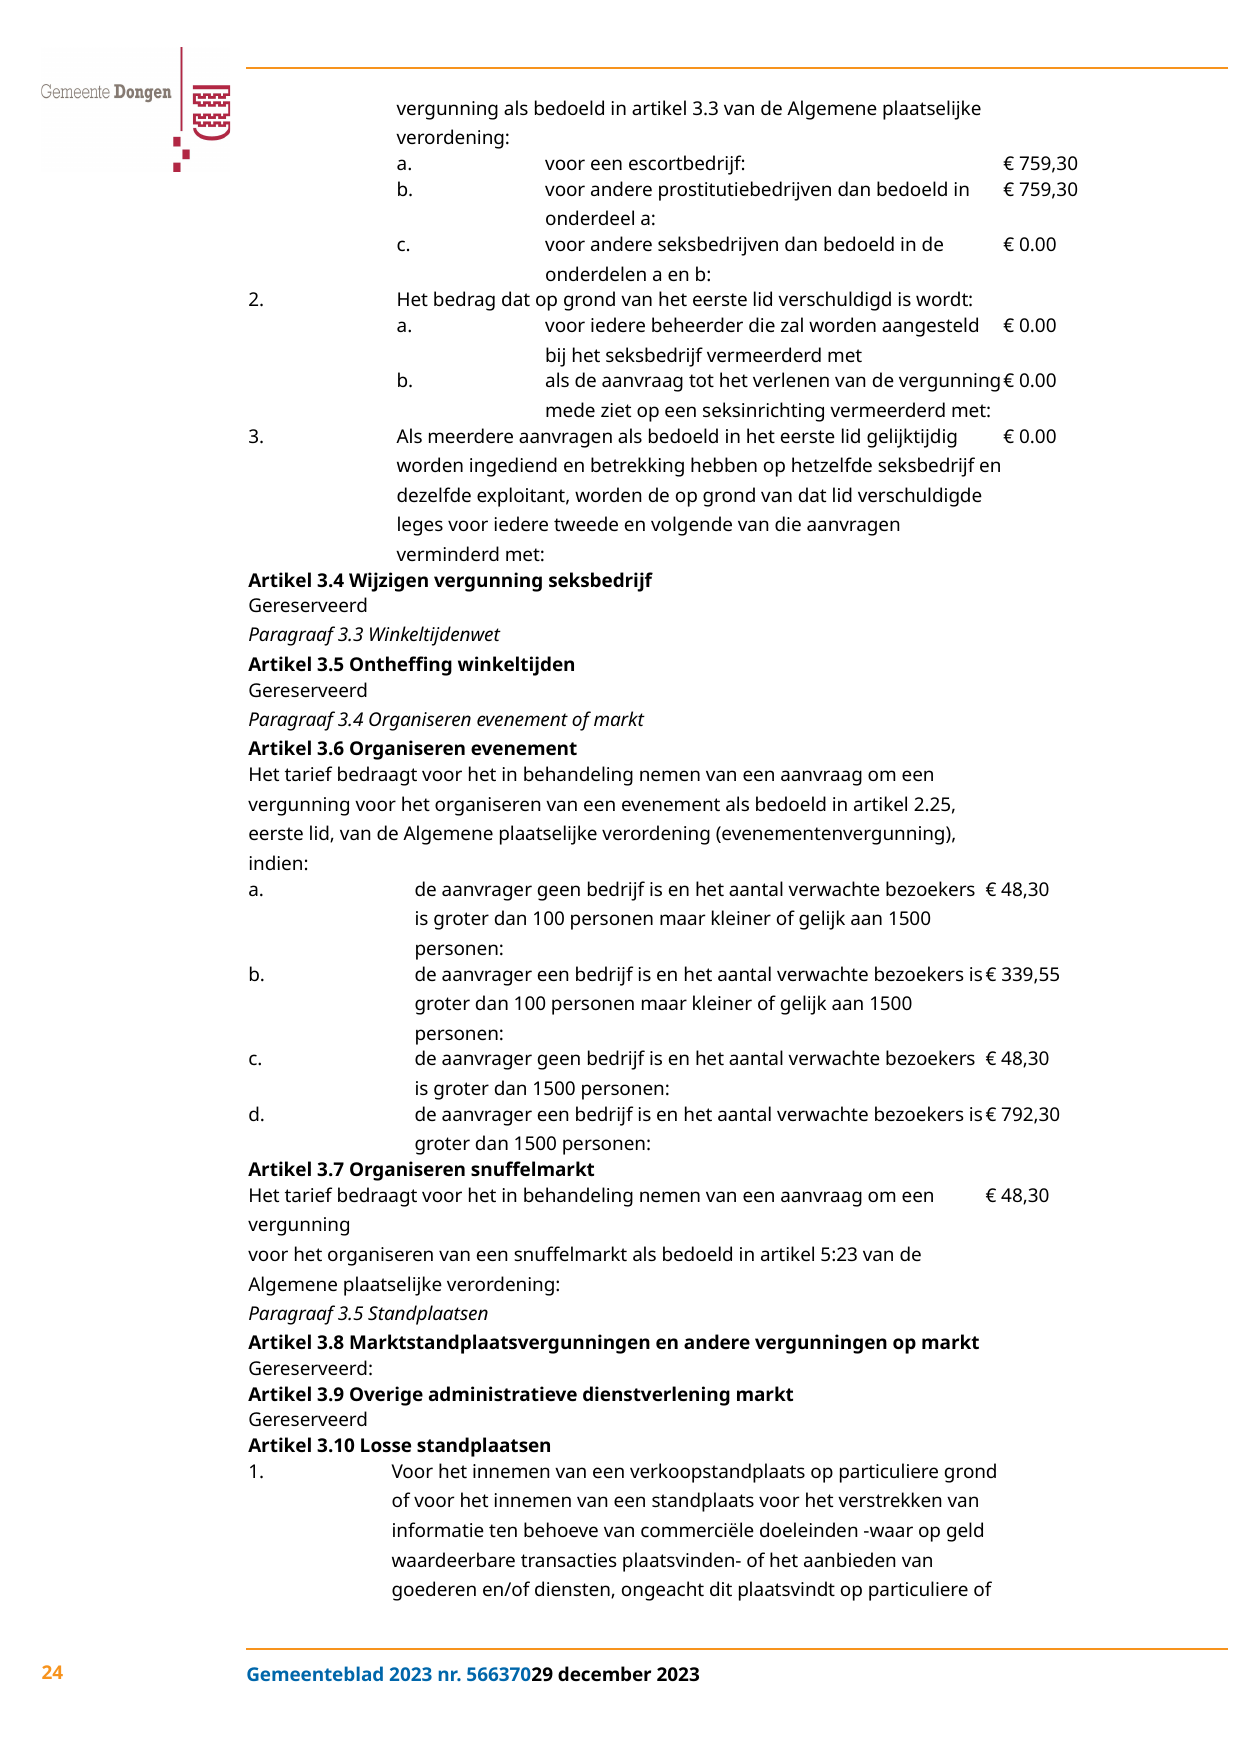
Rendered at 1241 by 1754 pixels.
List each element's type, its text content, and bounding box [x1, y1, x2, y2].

table_cell c. [248, 1046, 414, 1101]
table_cell Het tarief bedraagt voor het in behandeling nemen van een aanvraag om een vergunning voor het organiseren van een evenement als bedoeld in artikel 2.25, eerste lid, van de Algemene plaatselijke verordening (evenementenvergunning), indien: [248, 761, 985, 876]
table_cell voor andere seksbedrijven dan bedoeld in de onderdelen a en b: [545, 231, 1003, 286]
table_cell [954, 677, 1152, 703]
table_cell b. [248, 961, 414, 1046]
table_cell [248, 368, 396, 423]
table_cell € 759,30 [1003, 150, 1152, 176]
table_header [954, 651, 1152, 677]
text Paragraaf 3.4 Organiseren evenement of markt [248, 706, 1152, 732]
table_cell € 0.00 [1003, 312, 1152, 367]
table_cell € 759,30 [1003, 176, 1152, 231]
table_cell [248, 95, 396, 150]
table_cell [248, 176, 396, 231]
table_cell Voor het innemen van een verkoopstandplaats op particuliere grond of voor het innemen van een standplaats voor het verstrekken van informatie ten behoeve van commerciële doeleinden -waar op geld waardeerbare transacties plaatsvinden- of het aanbieden van goederen en/of diensten, ongeacht dit plaatsvindt op particuliere of [391, 1458, 1008, 1602]
table_header [1008, 1329, 1152, 1355]
table_cell [985, 761, 1152, 876]
table_cell Gereserveerd [248, 677, 954, 703]
table_cell Gereserveerd [248, 1407, 1008, 1432]
table_cell [1003, 286, 1152, 312]
table_cell d. [248, 1101, 414, 1156]
table_cell [248, 231, 396, 286]
table_cell € 48,30 [985, 1046, 1152, 1101]
table_cell [1008, 1355, 1152, 1381]
table_header [985, 736, 1152, 761]
table_header Artikel 3.6 Organiseren evenement [248, 736, 985, 761]
text Paragraaf 3.5 Standplaatsen [248, 1300, 1152, 1325]
picture [41, 47, 231, 172]
table_cell € 339,55 [985, 961, 1152, 1046]
table_cell € 48,30 [985, 876, 1152, 961]
table_cell a. [248, 876, 414, 961]
table_cell Artikel 3.9 Overige administratieve dienstverlening markt [248, 1381, 1008, 1407]
table_cell voor een escortbedrijf: [545, 150, 1003, 176]
table_cell [248, 312, 396, 367]
table_cell Artikel 3.7 Organiseren snuffelmarkt [248, 1156, 985, 1182]
table_cell de aanvrager een bedrijf is en het aantal verwachte bezoekers is groter dan 1500 personen: [414, 1101, 985, 1156]
table_cell [985, 1156, 1152, 1182]
table_cell a. [396, 150, 545, 176]
table_cell [1008, 1458, 1152, 1602]
table_cell 2. [248, 286, 396, 312]
table_cell [1003, 567, 1152, 593]
table_cell € 0.00 [1003, 231, 1152, 286]
text Paragraaf 3.3 Winkeltijdenwet [248, 622, 1152, 647]
table_cell als de aanvraag tot het verlenen van de vergunning mede ziet op een seksinrichting vermeerderd met: [545, 368, 1003, 423]
table_cell € 0.00 [1003, 368, 1152, 423]
table_cell Het tarief bedraagt voor het in behandeling nemen van een aanvraag om een vergunning voor het organiseren van een snuffelmarkt als bedoeld in artikel 5:23 van de Algemene plaatselijke verordening: [248, 1182, 985, 1296]
table_cell [1008, 1407, 1152, 1432]
table_cell 3. [248, 423, 396, 567]
table_cell Gereserveerd: [248, 1355, 1008, 1381]
table_cell b. [396, 176, 545, 231]
table_cell de aanvrager geen bedrijf is en het aantal verwachte bezoekers is groter dan 1500 personen: [414, 1046, 985, 1101]
table_cell Gereserveerd [248, 593, 1003, 618]
table_cell € 48,30 [985, 1182, 1152, 1296]
table_cell [1008, 1381, 1152, 1407]
table_cell [248, 150, 396, 176]
table_cell [1003, 95, 1152, 150]
table_cell [1008, 1432, 1152, 1458]
table_cell de aanvrager geen bedrijf is en het aantal verwachte bezoekers is groter dan 100 personen maar kleiner of gelijk aan 1500 personen: [414, 876, 985, 961]
table_cell [1003, 593, 1152, 618]
table_cell de aanvrager een bedrijf is en het aantal verwachte bezoekers is groter dan 100 personen maar kleiner of gelijk aan 1500 personen: [414, 961, 985, 1046]
table_cell Het bedrag dat op grond van het eerste lid verschuldigd is wordt: [396, 286, 1003, 312]
table_cell voor iedere beheerder die zal worden aangesteld bij het seksbedrijf vermeerderd met [545, 312, 1003, 367]
table_header Artikel 3.5 Ontheffing winkeltijden [248, 651, 954, 677]
table_cell Artikel 3.10 Losse standplaatsen [248, 1432, 1008, 1458]
table_cell Artikel 3.4 Wijzigen vergunning seksbedrijf [248, 567, 1003, 593]
table_cell voor andere prostitutiebedrijven dan bedoeld in onderdeel a: [545, 176, 1003, 231]
table_cell c. [396, 231, 545, 286]
table_cell Als meerdere aanvragen als bedoeld in het eerste lid gelijktijdig worden ingediend en betrekking hebben op hetzelfde seksbedrijf en dezelfde exploitant, worden de op grond van dat lid verschuldigde leges voor iedere tweede en volgende van die aanvragen verminderd met: [396, 423, 1003, 567]
table_cell vergunning als bedoeld in artikel 3.3 van de Algemene plaatselijke verordening: [396, 95, 1003, 150]
table_cell € 0.00 [1003, 423, 1152, 567]
table_cell b. [396, 368, 545, 423]
table_cell a. [396, 312, 545, 367]
table_header Artikel 3.8 Marktstandplaatsvergunningen en andere vergunningen op markt [248, 1329, 1008, 1355]
table_cell € 792,30 [985, 1101, 1152, 1156]
table_cell 1. [248, 1458, 391, 1602]
